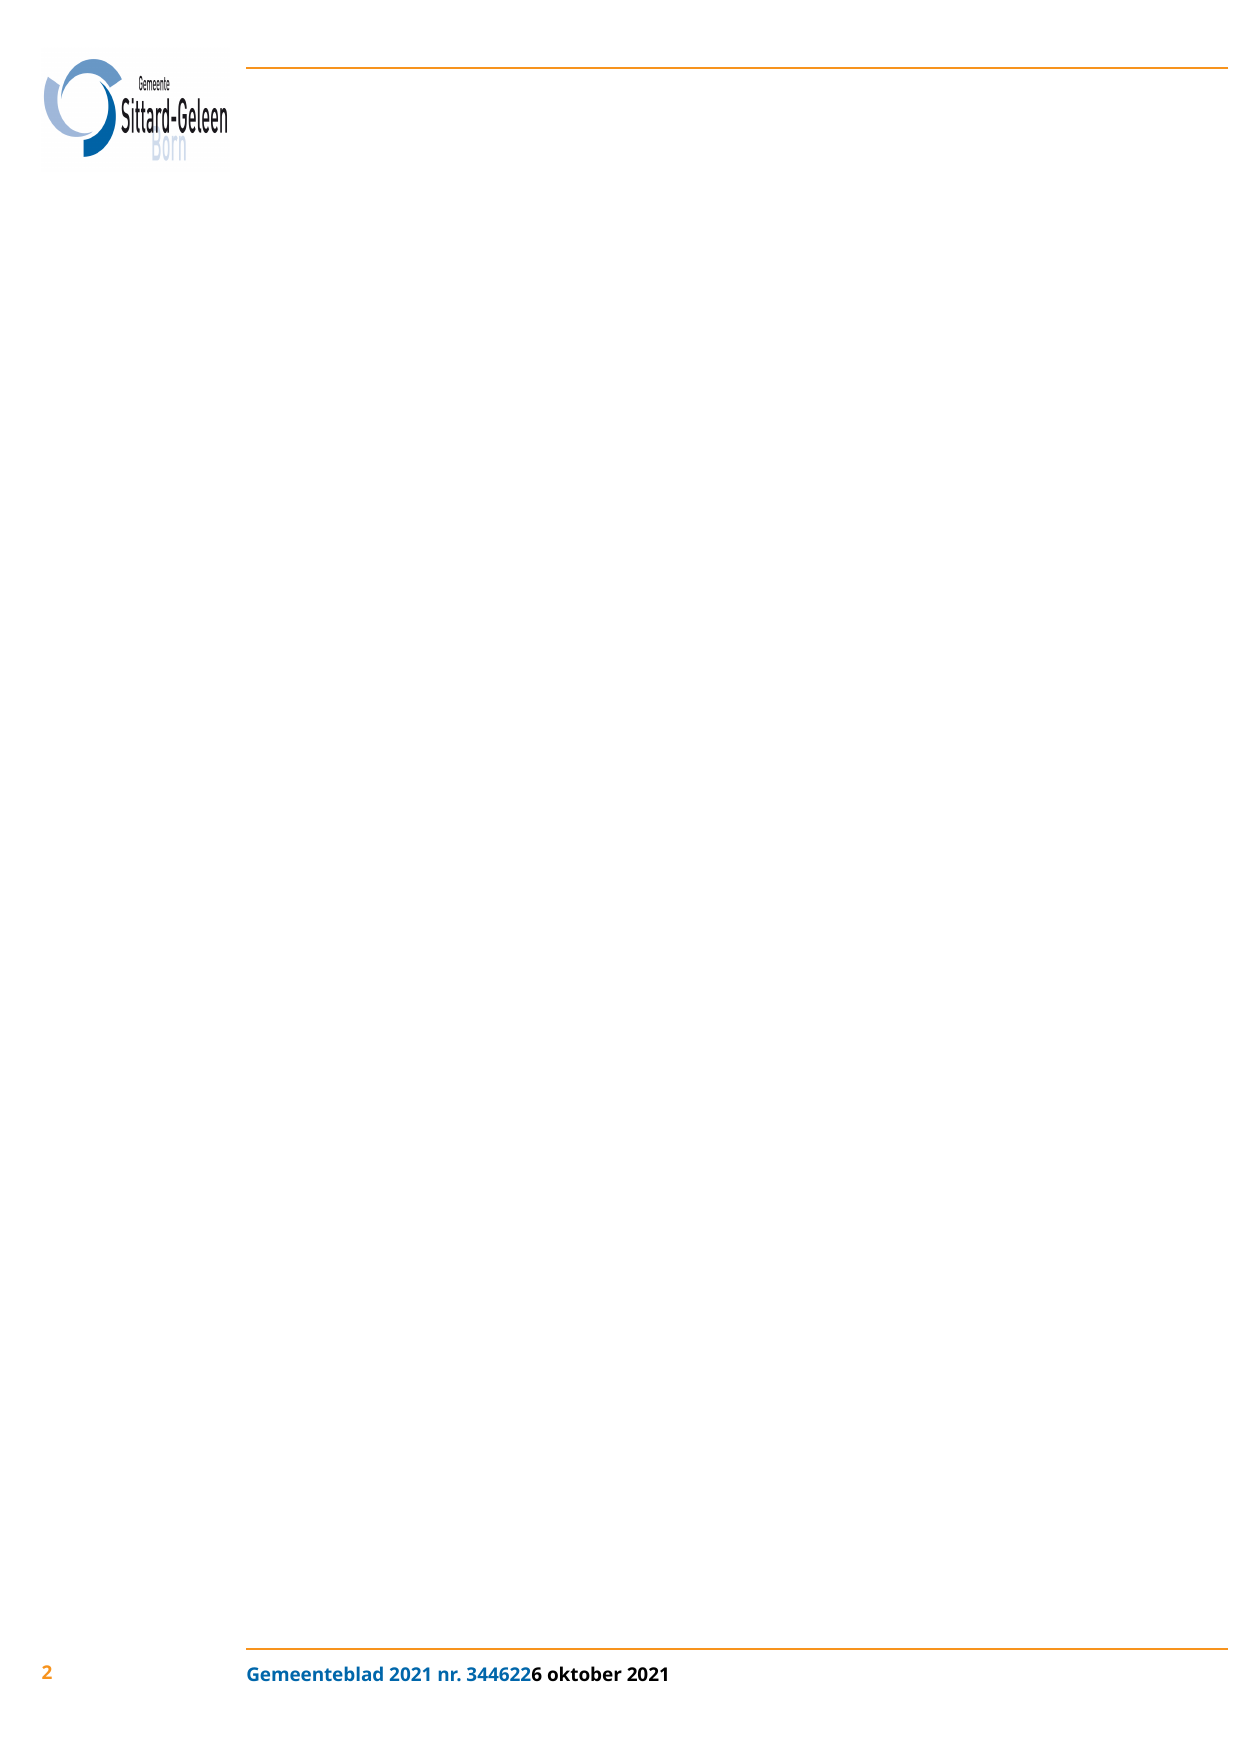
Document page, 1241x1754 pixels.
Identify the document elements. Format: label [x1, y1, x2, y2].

picture [41, 47, 231, 172]
